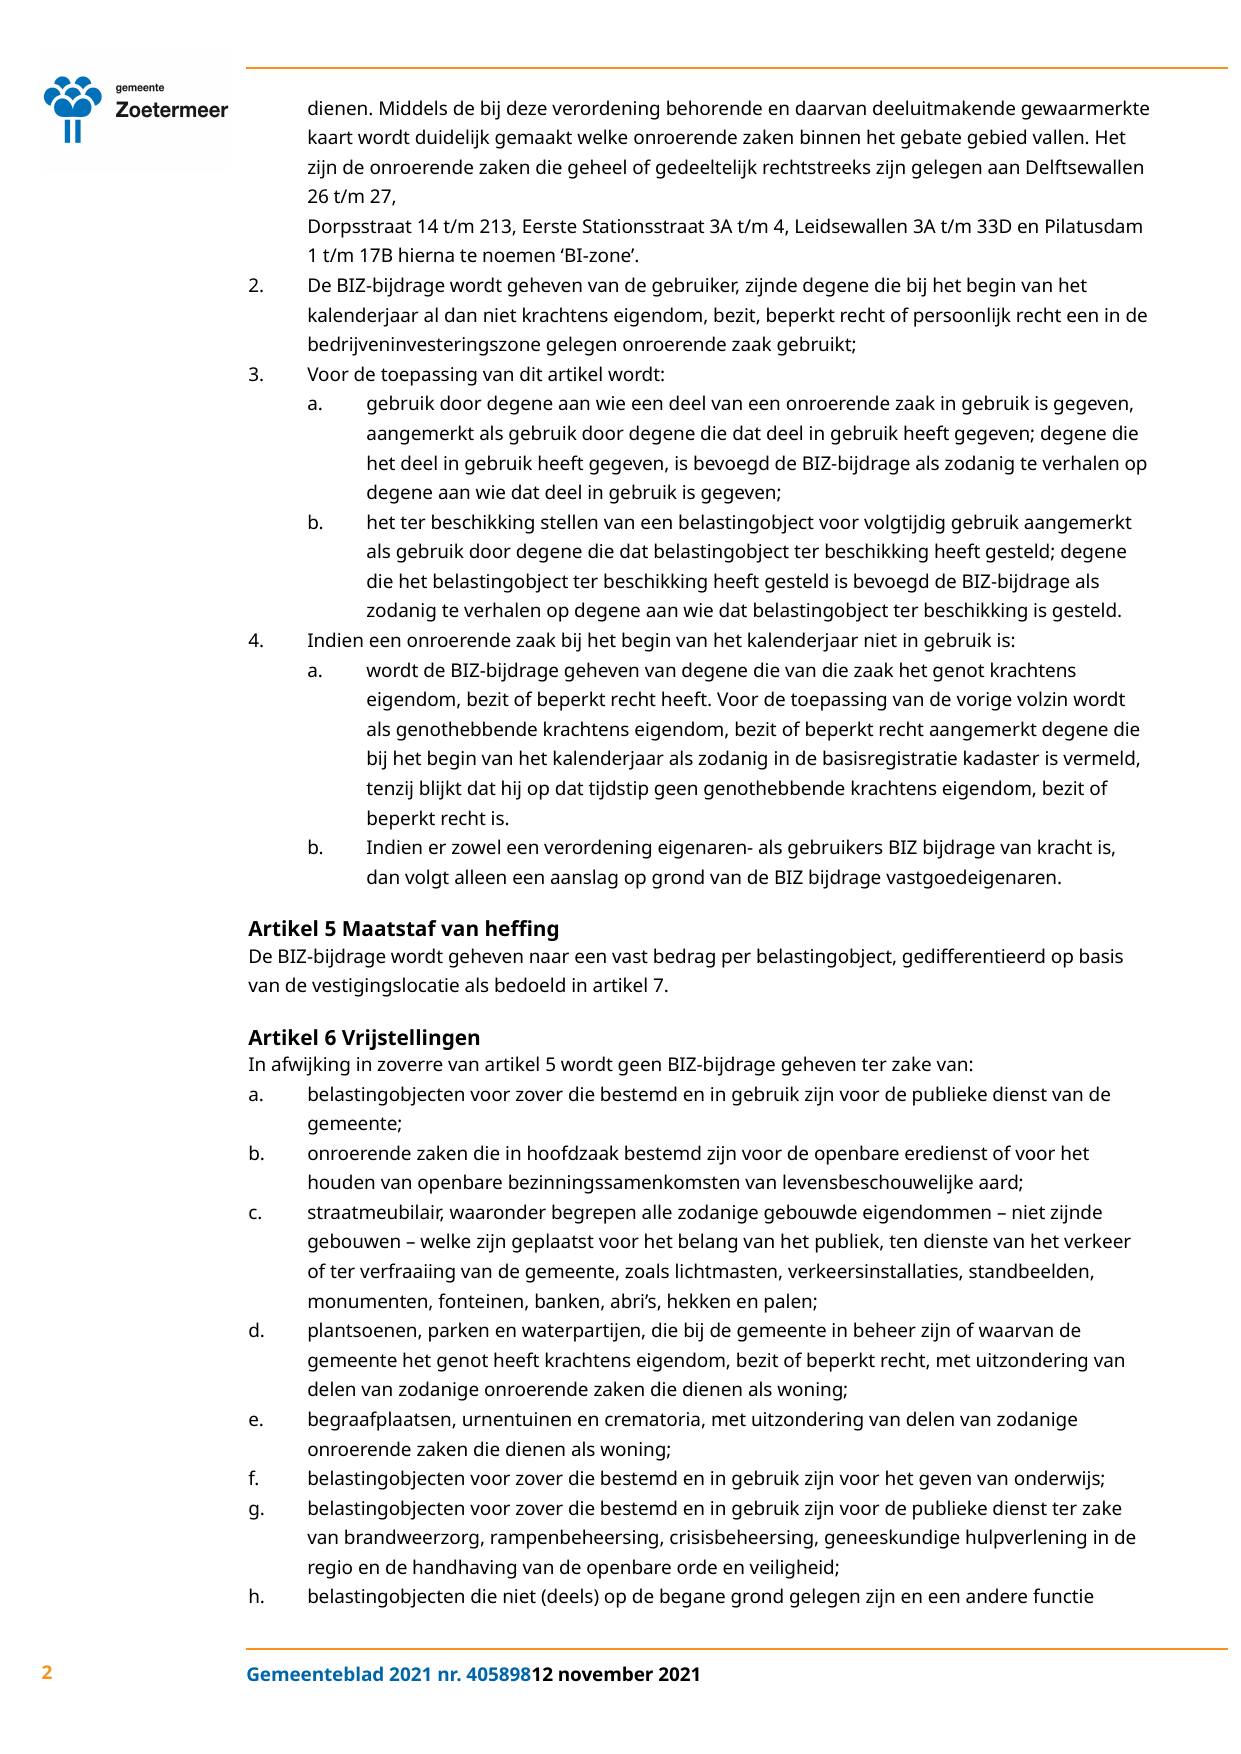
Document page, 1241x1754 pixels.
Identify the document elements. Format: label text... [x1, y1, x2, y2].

list belastingobjecten voor zover die bestemd en in gebruik zijn voor de publieke dienst van de gemeente; [248, 1081, 1152, 1136]
list Indien er zowel een verordening eigenaren- als gebruikers BIZ bijdrage van kracht is, dan volgt alleen een aanslag op grond van de BIZ bijdrage vastgoedeigenaren. [307, 834, 1152, 890]
list belastingobjecten die niet (deels) op de begane grond gelegen zijn en een andere functie [248, 1584, 1152, 1609]
list het ter beschikking stellen van een belastingobject voor volgtijdig gebruik aangemerkt als gebruik door degene die dat belastingobject ter beschikking heeft gesteld; degene die het belastingobject ter beschikking heeft gesteld is bevoegd de BIZ-bijdrage als zodanig te verhalen op degene aan wie dat belastingobject ter beschikking is gesteld. [307, 509, 1152, 623]
list dienen. Middels de bij deze verordening behorende en daarvan deeluitmakende gewaarmerkte kaart wordt duidelijk gemaakt welke onroerende zaken binnen het gebate gebied vallen. Het zijn de onroerende zaken die geheel of gedeeltelijk rechtstreeks zijn gelegen aan Delftsewallen 26 t/m 27, [248, 95, 1152, 209]
picture [41, 47, 231, 172]
list plantsoenen, parken en waterpartijen, die bij de gemeente in beheer zijn of waarvan de gemeente het genot heeft krachtens eigendom, bezit of beperkt recht, met uitzondering van delen van zodanige onroerende zaken die dienen als woning; [248, 1317, 1152, 1402]
text De BIZ-bijdrage wordt geheven naar een vast bedrag per belastingobject, gedifferentieerd op basis van de vestigingslocatie als bedoeld in artikel 7. [248, 943, 1152, 998]
list Dorpsstraat 14 t/m 213, Eerste Stationsstraat 3A t/m 4, Leidsewallen 3A t/m 33D en Pilatusdam 1 t/m 17B hierna te noemen ‘BI-zone’. [248, 213, 1152, 268]
text In afwijking in zoverre van artikel 5 wordt geen BIZ-bijdrage geheven ter zake van: [248, 1051, 1152, 1077]
list belastingobjecten voor zover die bestemd en in gebruik zijn voor het geven van onderwijs; [248, 1465, 1152, 1491]
list Voor de toepassing van dit artikel wordt: [248, 361, 1152, 387]
list straatmeubilair, waaronder begrepen alle zodanige gebouwde eigendommen – niet zijnde gebouwen – welke zijn geplaatst voor het belang van het publiek, ten dienste van het verkeer of ter verfraaiing van de gemeente, zoals lichtmasten, verkeersinstallaties, standbeelden, monumenten, fonteinen, banken, abri’s, hekken en palen; [248, 1199, 1152, 1314]
list De BIZ-bijdrage wordt geheven van de gebruiker, zijnde degene die bij het begin van het kalenderjaar al dan niet krachtens eigendom, bezit, beperkt recht of persoonlijk recht een in de bedrijveninvesteringszone gelegen onroerende zaak gebruikt; [248, 272, 1152, 357]
list onroerende zaken die in hoofdzaak bestemd zijn voor de openbare eredienst of voor het houden van openbare bezinningssamenkomsten van levensbeschouwelijke aard; [248, 1140, 1152, 1195]
text Artikel 6 Vrijstellingen [248, 1023, 1152, 1051]
text Artikel 5 Maatstaf van heffing [248, 914, 1152, 943]
list belastingobjecten voor zover die bestemd en in gebruik zijn voor de publieke dienst ter zake van brandweerzorg, rampenbeheersing, crisisbeheersing, geneeskundige hulpverlening in de regio en de handhaving van de openbare orde en veiligheid; [248, 1495, 1152, 1580]
list gebruik door degene aan wie een deel van een onroerende zaak in gebruik is gegeven, aangemerkt als gebruik door degene die dat deel in gebruik heeft gegeven; degene die het deel in gebruik heeft gegeven, is bevoegd de BIZ-bijdrage als zodanig te verhalen op degene aan wie dat deel in gebruik is gegeven; [307, 391, 1152, 505]
list begraafplaatsen, urnentuinen en crematoria, met uitzondering van delen van zodanige onroerende zaken die dienen als woning; [248, 1406, 1152, 1462]
list wordt de BIZ-bijdrage geheven van degene die van die zaak het genot krachtens eigendom, bezit of beperkt recht heeft. Voor de toepassing van de vorige volzin wordt als genothebbende krachtens eigendom, bezit of beperkt recht aangemerkt degene die bij het begin van het kalenderjaar als zodanig in de basisregistratie kadaster is vermeld, tenzij blijkt dat hij op dat tijdstip geen genothebbende krachtens eigendom, bezit of beperkt recht is. [307, 657, 1152, 831]
list Indien een onroerende zaak bij het begin van het kalenderjaar niet in gebruik is: [248, 627, 1152, 653]
